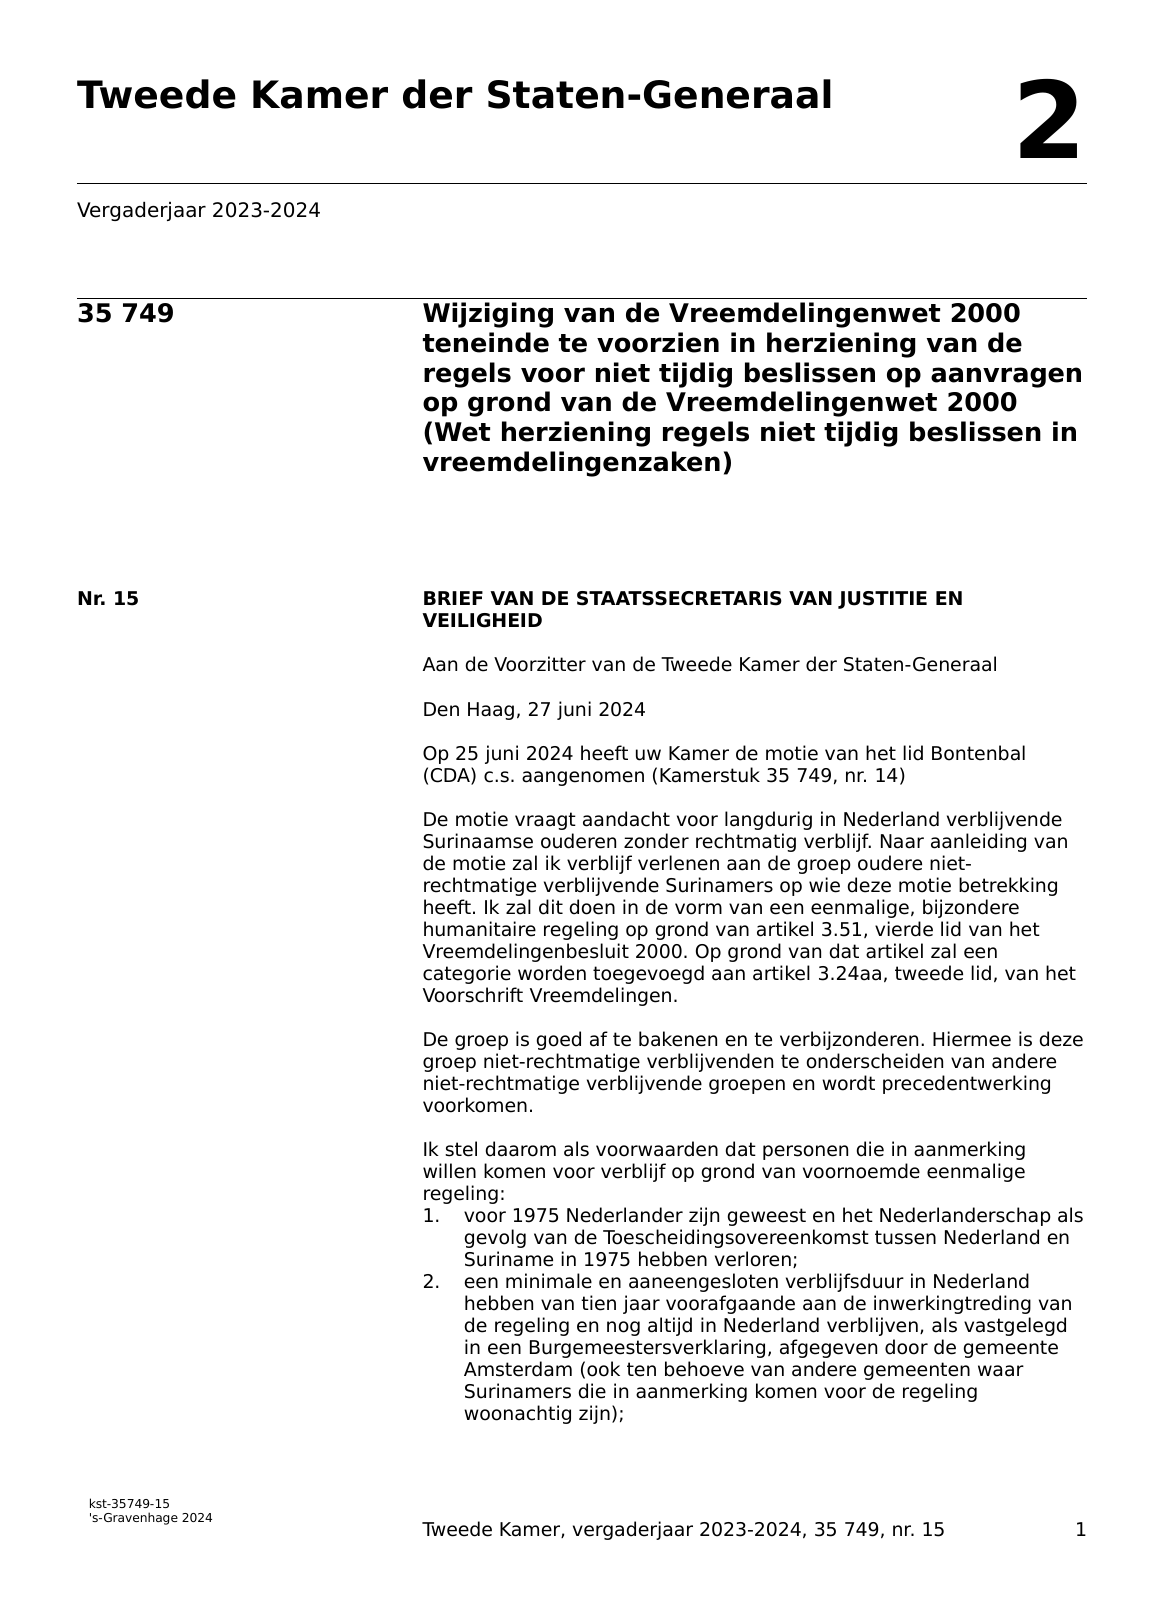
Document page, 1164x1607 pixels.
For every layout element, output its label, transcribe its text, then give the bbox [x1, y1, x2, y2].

table_header Tweede Kamer der Staten-Generaal [77, 59, 886, 183]
table_header 2 [886, 59, 1087, 183]
table_cell Vergaderjaar 2023-2024 [77, 184, 1087, 298]
text 2. een minimale en aaneengesloten verblijfsduur in Nederland hebben van tien jaar voorafgaande aan de inwerkingtreding van de regeling en nog altijd in Nederland verblijven, als vastgelegd in een Burgemeestersverklaring, afgegeven door de gemeente Amsterdam (ook ten behoeve van andere gemeenten waar Surinamers die in aanmerking komen voor de regeling woonachtig zijn); [422, 1271, 1087, 1424]
text De groep is goed af te bakenen en te verbijzonderen. Hiermee is deze groep niet-rechtmatige verblijvenden te onderscheiden van andere niet-rechtmatige verblijvende groepen en wordt precedentwerking voorkomen. [422, 1029, 1087, 1117]
subtitle Nr. 15 BRIEF VAN DE STAATSSECRETARIS VAN JUSTITIE EN VEILIGHEID [77, 588, 1087, 632]
text Ik stel daarom als voorwaarden dat personen die in aanmerking willen komen voor verblijf op grond van voornoemde eenmalige regeling: [422, 1139, 1087, 1205]
subtitle 35 749 Wijziging van de Vreemdelingenwet 2000 teneinde te voorzien in herziening van de regels voor niet tijdig beslissen op aanvragen op grond van de Vreemdelingenwet 2000 (Wet herziening regels niet tijdig beslissen in vreemdelingenzaken) [77, 299, 1087, 477]
text kst-35749-15 [88, 1497, 323, 1511]
text De motie vraagt aandacht voor langdurig in Nederland verblijvende Surinaamse ouderen zonder rechtmatig verblijf. Naar aanleiding van de motie zal ik verblijf verlenen aan de groep oudere niet-rechtmatige verblijvende Surinamers op wie deze motie betrekking heeft. Ik zal dit doen in de vorm van een eenmalige, bijzondere humanitaire regeling op grond van artikel 3.51, vierde lid van het Vreemdelingenbesluit 2000. Op grond van dat artikel zal een categorie worden toegevoegd aan artikel 3.24aa, tweede lid, van het Voorschrift Vreemdelingen. [422, 809, 1087, 1007]
text Op 25 juni 2024 heeft uw Kamer de motie van het lid Bontenbal (CDA) c.s. aangenomen (Kamerstuk 35 749, nr. 14) [422, 743, 1087, 787]
text 1. voor 1975 Nederlander zijn geweest en het Nederlanderschap als gevolg van de Toescheidingsovereenkomst tussen Nederland en Suriname in 1975 hebben verloren; [422, 1205, 1087, 1271]
text 's-Gravenhage 2024 [88, 1511, 323, 1525]
text Den Haag, 27 juni 2024 [422, 698, 1087, 720]
text Aan de Voorzitter van de Tweede Kamer der Staten-Generaal [422, 654, 1087, 676]
